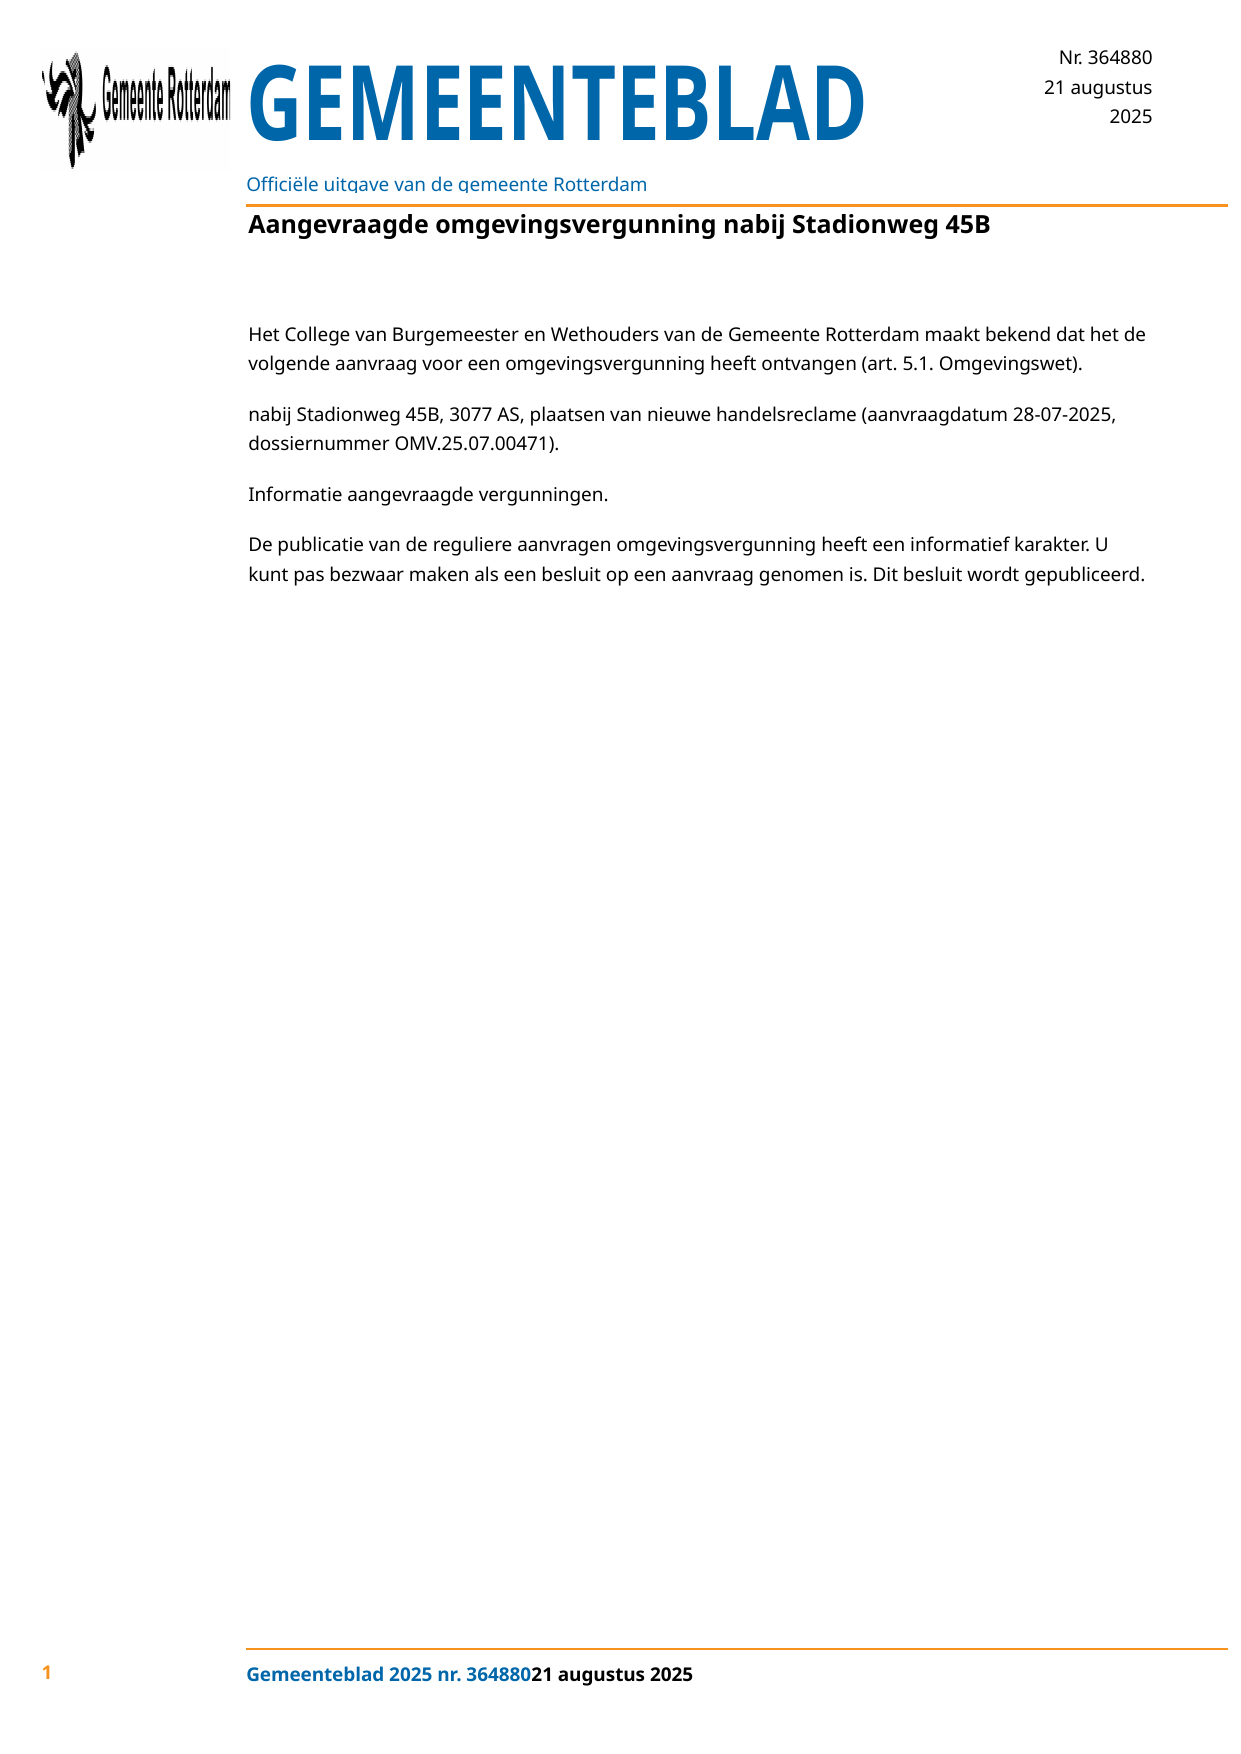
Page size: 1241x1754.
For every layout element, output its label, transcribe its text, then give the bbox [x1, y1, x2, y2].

picture [41, 47, 231, 172]
text De publicatie van de reguliere aanvragen omgevingsvergunning heeft een informatief karakter. U kunt pas bezwaar maken als een besluit op een aanvraag genomen is. Dit besluit wordt gepubliceerd. [248, 531, 1152, 586]
text Het College van Burgemeester en Wethouders van de Gemeente Rotterdam maakt bekend dat het de volgende aanvraag voor een omgevingsvergunning heeft ontvangen (art. 5.1. Omgevingswet). [248, 321, 1152, 376]
text Aangevraagde omgevingsvergunning nabij Stadionweg 45B [248, 207, 1152, 241]
text Informatie aangevraagde vergunningen. [248, 481, 1152, 506]
text nabij Stadionweg 45B, 3077 AS, plaatsen van nieuwe handelsreclame (aanvraagdatum 28-07-2025, dossiernummer OMV.25.07.00471). [248, 401, 1152, 456]
